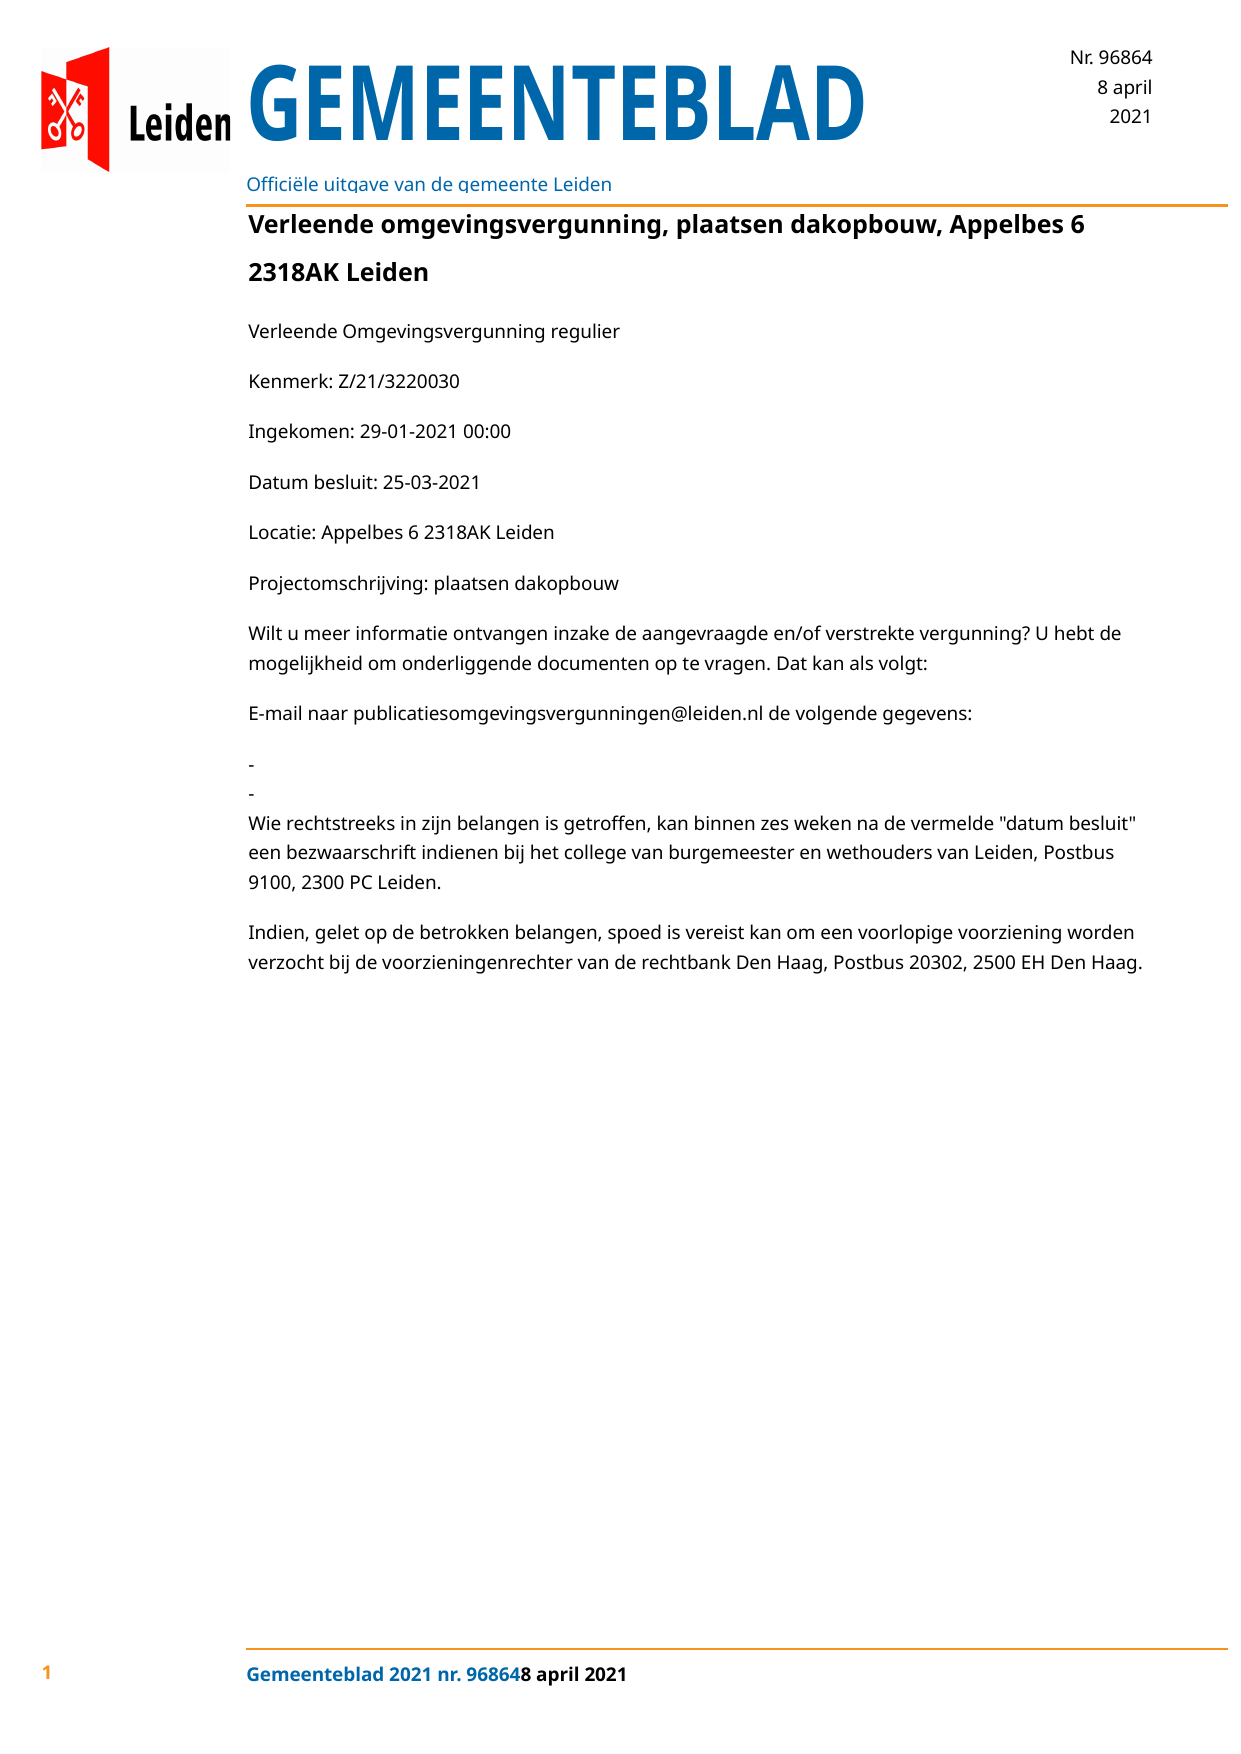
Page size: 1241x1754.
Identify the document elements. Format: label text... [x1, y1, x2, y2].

text Locatie: Appelbes 6 2318AK Leiden [248, 519, 1152, 545]
text Verleende omgevingsvergunning, plaatsen dakopbouw, Appelbes 6 2318AK Leiden [248, 207, 1152, 288]
text Ingekomen: 29-01-2021 00:00 [248, 419, 1152, 444]
text Datum besluit: 25-03-2021 [248, 469, 1152, 495]
text Kenmerk: Z/21/3220030 [248, 368, 1152, 394]
text Wie rechtstreeks in zijn belangen is getroffen, kan binnen zes weken na de vermelde "datum besluit" een bezwaarschrift indienen bij het college van burgemeester en wethouders van Leiden, Postbus 9100, 2300 PC Leiden. [248, 810, 1152, 895]
text Verleende Omgevingsvergunning regulier [248, 318, 1152, 344]
text Wilt u meer informatie ontvangen inzake de aangevraagde en/of verstrekte vergunning? U hebt de mogelijkheid om onderliggende documenten op te vragen. Dat kan als volgt: [248, 620, 1152, 676]
text Indien, gelet op de betrokken belangen, spoed is vereist kan om een voorlopige voorziening worden verzocht bij de voorzieningenrechter van de rechtbank Den Haag, Postbus 20302, 2500 EH Den Haag. [248, 919, 1152, 975]
picture [41, 47, 231, 172]
text Projectomschrijving: plaatsen dakopbouw [248, 570, 1152, 596]
text E-mail naar publicatiesomgevingsvergunningen@leiden.nl de volgende gegevens: [248, 700, 1152, 726]
